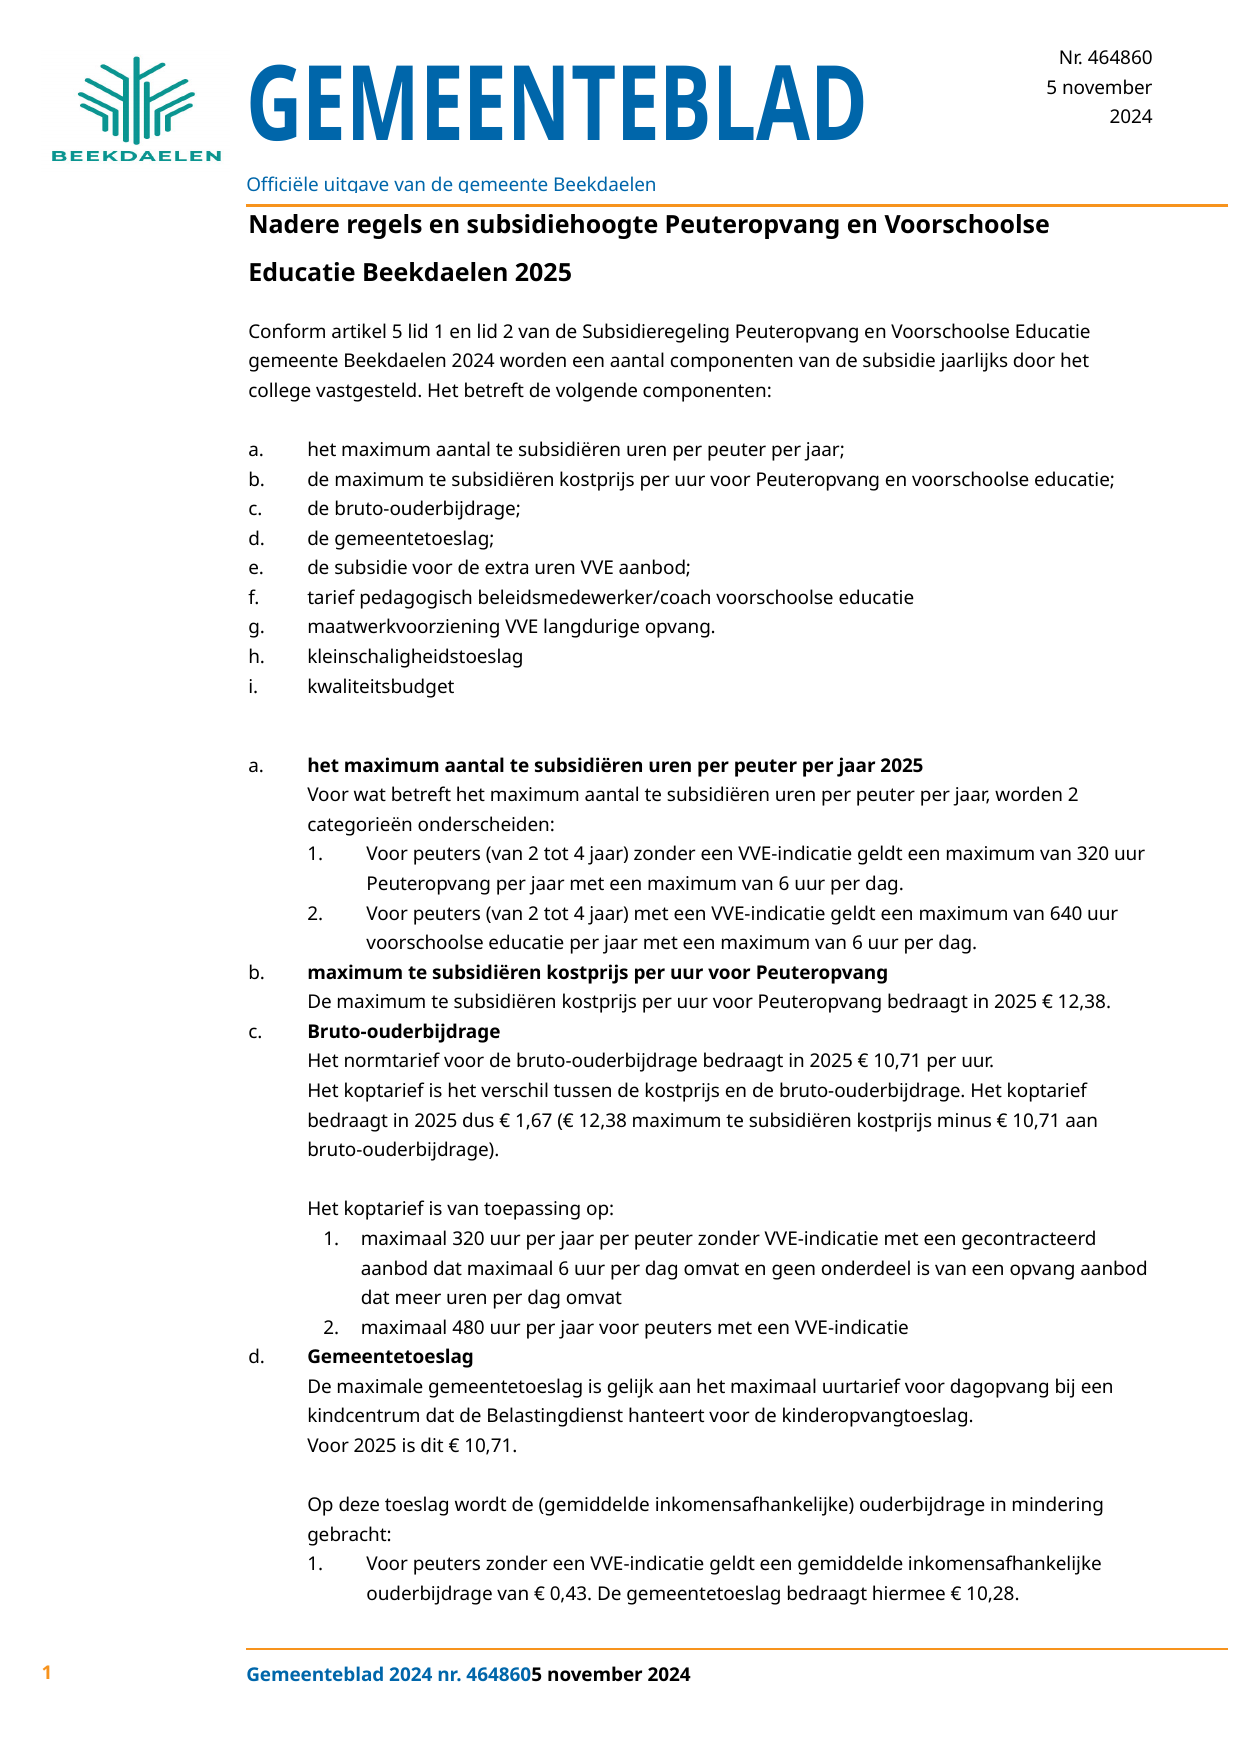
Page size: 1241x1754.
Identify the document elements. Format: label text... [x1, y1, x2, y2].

list maximaal 480 uur per jaar voor peuters met een VVE-indicatie [323, 1314, 1152, 1339]
list Gemeentetoeslag [248, 1343, 1152, 1369]
list Voor wat betreft het maximum aantal te subsidiëren uren per peuter per jaar, worden 2 categorieën onderscheiden: [248, 781, 1152, 837]
list Het koptarief is van toepassing op: [248, 1196, 1152, 1221]
text Nadere regels en subsidiehoogte Peuteropvang en Voorschoolse Educatie Beekdaelen 2025 [248, 207, 1152, 288]
list het maximum aantal te subsidiëren uren per peuter per jaar 2025 [248, 752, 1152, 777]
list maatwerkvoorziening VVE langdurige opvang. [248, 614, 1152, 639]
list Het normtarief voor de bruto-ouderbijdrage bedraagt in 2025 € 10,71 per uur. [248, 1048, 1152, 1073]
list de maximum te subsidiëren kostprijs per uur voor Peuteropvang en voorschoolse educatie; [248, 466, 1152, 492]
list De maximale gemeentetoeslag is gelijk aan het maximaal uurtarief voor dagopvang bij een kindcentrum dat de Belastingdienst hanteert voor de kinderopvangtoeslag. [248, 1373, 1152, 1428]
list Voor peuters (van 2 tot 4 jaar) met een VVE-indicatie geldt een maximum van 640 uur voorschoolse educatie per jaar met een maximum van 6 uur per dag. [307, 900, 1152, 955]
text Conform artikel 5 lid 1 en lid 2 van de Subsidieregeling Peuteropvang en Voorschoolse Educatie gemeente Beekdaelen 2024 worden een aantal componenten van de subsidie jaarlijks door het college vastgesteld. Het betreft de volgende componenten: [248, 318, 1152, 403]
list Bruto-ouderbijdrage [248, 1018, 1152, 1044]
list Voor 2025 is dit € 10,71. [248, 1432, 1152, 1458]
list De maximum te subsidiëren kostprijs per uur voor Peuteropvang bedraagt in 2025 € 12,38. [248, 988, 1152, 1014]
list maximum te subsidiëren kostprijs per uur voor Peuteropvang [248, 959, 1152, 984]
list het maximum aantal te subsidiëren uren per peuter per jaar; [248, 436, 1152, 462]
list Op deze toeslag wordt de (gemiddelde inkomensafhankelijke) ouderbijdrage in mindering gebracht: [248, 1491, 1152, 1547]
list kwaliteitsbudget [248, 673, 1152, 699]
list tarief pedagogisch beleidsmedewerker/coach voorschoolse educatie [248, 584, 1152, 610]
list Het koptarief is het verschil tussen de kostprijs en de bruto-ouderbijdrage. Het koptarief bedraagt in 2025 dus € 1,67 (€ 12,38 maximum te subsidiëren kostprijs minus € 10,71 aan bruto-ouderbijdrage). [248, 1077, 1152, 1162]
list Voor peuters zonder een VVE-indicatie geldt een gemiddelde inkomensafhankelijke ouderbijdrage van € 0,43. De gemeentetoeslag bedraagt hiermee € 10,28. [307, 1551, 1152, 1606]
list de gemeentetoeslag; [248, 525, 1152, 551]
list Voor peuters (van 2 tot 4 jaar) zonder een VVE-indicatie geldt een maximum van 320 uur Peuteropvang per jaar met een maximum van 6 uur per dag. [307, 841, 1152, 896]
list maximaal 320 uur per jaar per peuter zonder VVE-indicatie met een gecontracteerd aanbod dat maximaal 6 uur per dag omvat en geen onderdeel is van een opvang aanbod dat meer uren per dag omvat [323, 1225, 1152, 1310]
list de subsidie voor de extra uren VVE aanbod; [248, 554, 1152, 580]
list de bruto-ouderbijdrage; [248, 495, 1152, 521]
list kleinschaligheidstoeslag [248, 643, 1152, 669]
picture [41, 47, 231, 172]
